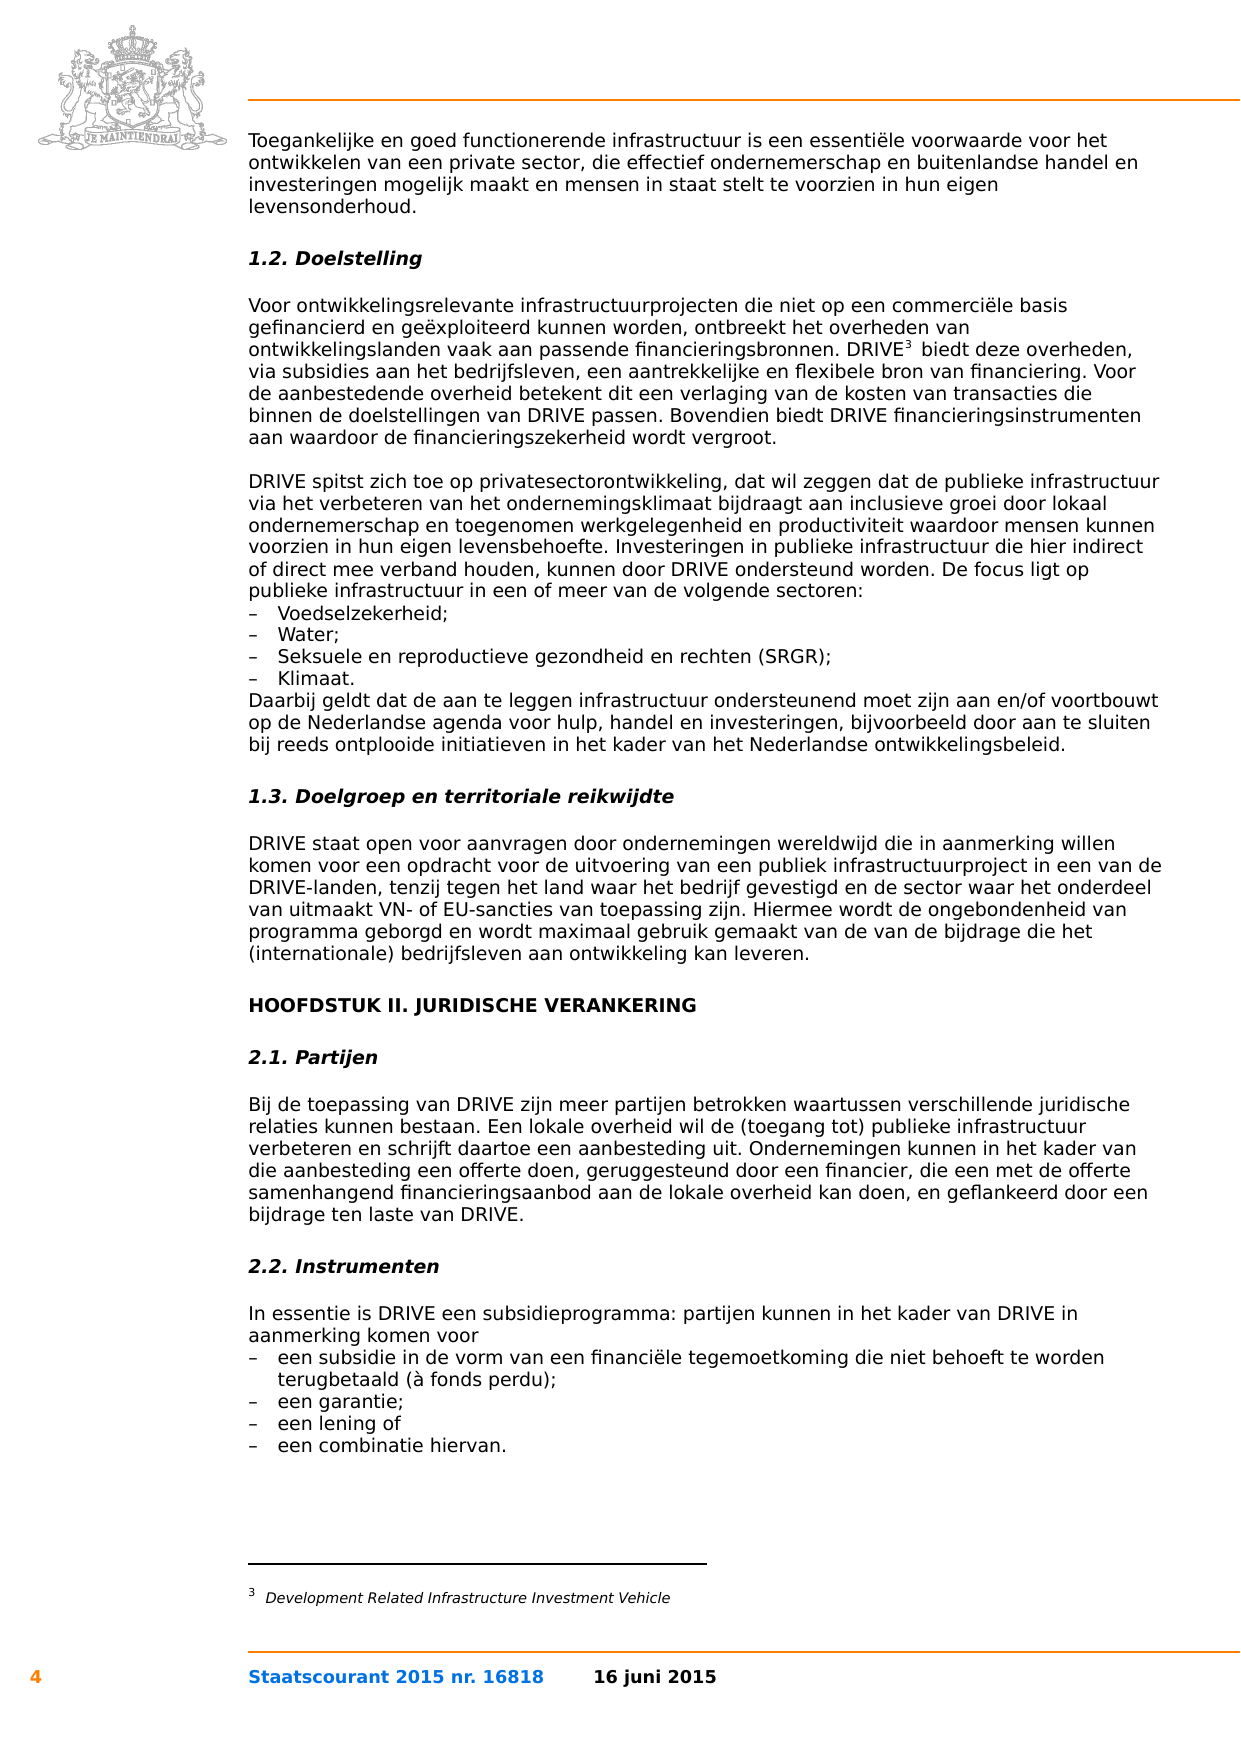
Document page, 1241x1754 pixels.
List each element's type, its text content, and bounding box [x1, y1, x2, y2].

text Toegankelijke en goed functionerende infrastructuur is een essentiële voorwaarde voor het ontwikkelen van een private sector, die effectief ondernemerschap en buitenlandse handel en investeringen mogelijk maakt en mensen in staat stelt te voorzien in hun eigen levensonderhoud. [248, 130, 1163, 218]
text – Water; [248, 624, 1163, 646]
subtitle 2.1. Partijen [248, 1047, 1163, 1069]
text DRIVE staat open voor aanvragen door ondernemingen wereldwijd die in aanmerking willen komen voor een opdracht voor de uitvoering van een publiek infrastructuurproject in een van de DRIVE-landen, tenzij tegen het land waar het bedrijf gevestigd en de sector waar het onderdeel van uitmaakt VN- of EU-sancties van toepassing zijn. Hiermee wordt de ongebondenheid van programma geborgd en wordt maximaal gebruik gemaakt van de van de bijdrage die het (internationale) bedrijfsleven aan ontwikkeling kan leveren. [248, 833, 1163, 965]
text Voor ontwikkelingsrelevante infrastructuurprojecten die niet op een commerciële basis gefinancierd en geëxploiteerd kunnen worden, ontbreekt het overheden van ontwikkelingslanden vaak aan passende financieringsbronnen. DRIVE biedt deze overheden, via subsidies aan het bedrijfsleven, een aantrekkelijke en flexibele bron van financiering. Voor de aanbestedende overheid betekent dit een verlaging van de kosten van transacties die binnen de doelstellingen van DRIVE passen. Bovendien biedt DRIVE financieringsinstrumenten aan waardoor de financieringszekerheid wordt vergroot. [248, 295, 1163, 449]
subtitle 1.2. Doelstelling [248, 248, 1163, 270]
subtitle 1.3. Doelgroep en territoriale reikwijdte [248, 786, 1163, 808]
text Bij de toepassing van DRIVE zijn meer partijen betrokken waartussen verschillende juridische relaties kunnen bestaan. Een lokale overheid wil de (toegang tot) publieke infrastructuur verbeteren en schrijft daartoe een aanbesteding uit. Ondernemingen kunnen in het kader van die aanbesteding een offerte doen, geruggesteund door een financier, die een met de offerte samenhangend financieringsaanbod aan de lokale overheid kan doen, en geflankeerd door een bijdrage ten laste van DRIVE. [248, 1094, 1163, 1226]
text – een subsidie in de vorm van een financiële tegemoetkoming die niet behoeft te worden terugbetaald (à fonds perdu); [248, 1347, 1163, 1391]
text DRIVE spitst zich toe op privatesectorontwikkeling, dat wil zeggen dat de publieke infrastructuur via het verbeteren van het ondernemingsklimaat bijdraagt aan inclusieve groei door lokaal ondernemerschap en toegenomen werkgelegenheid en productiviteit waardoor mensen kunnen voorzien in hun eigen levensbehoefte. Investeringen in publieke infrastructuur die hier indirect of direct mee verband houden, kunnen door DRIVE ondersteund worden. De focus ligt op publieke infrastructuur in een of meer van de volgende sectoren: [248, 471, 1163, 602]
text – een garantie; [248, 1391, 1163, 1413]
picture [38, 25, 227, 150]
text – Klimaat. [248, 668, 1163, 690]
text – een combinatie hiervan. [248, 1435, 1163, 1457]
subtitle HOOFDSTUK II. JURIDISCHE VERANKERING [248, 995, 1163, 1017]
text – Voedselzekerheid; [248, 602, 1163, 624]
text In essentie is DRIVE een subsidieprogramma: partijen kunnen in het kader van DRIVE in aanmerking komen voor [248, 1303, 1163, 1347]
subtitle 2.2. Instrumenten [248, 1256, 1163, 1278]
text Development Related Infrastructure Investment Vehicle [248, 1586, 1163, 1608]
text – een lening of [248, 1413, 1163, 1435]
text – Seksuele en reproductieve gezondheid en rechten (SRGR); [248, 646, 1163, 668]
text Daarbij geldt dat de aan te leggen infrastructuur ondersteunend moet zijn aan en/of voortbouwt op de Nederlandse agenda voor hulp, handel en investeringen, bijvoorbeeld door aan te sluiten bij reeds ontplooide initiatieven in het kader van het Nederlandse ontwikkelingsbeleid. [248, 690, 1163, 756]
